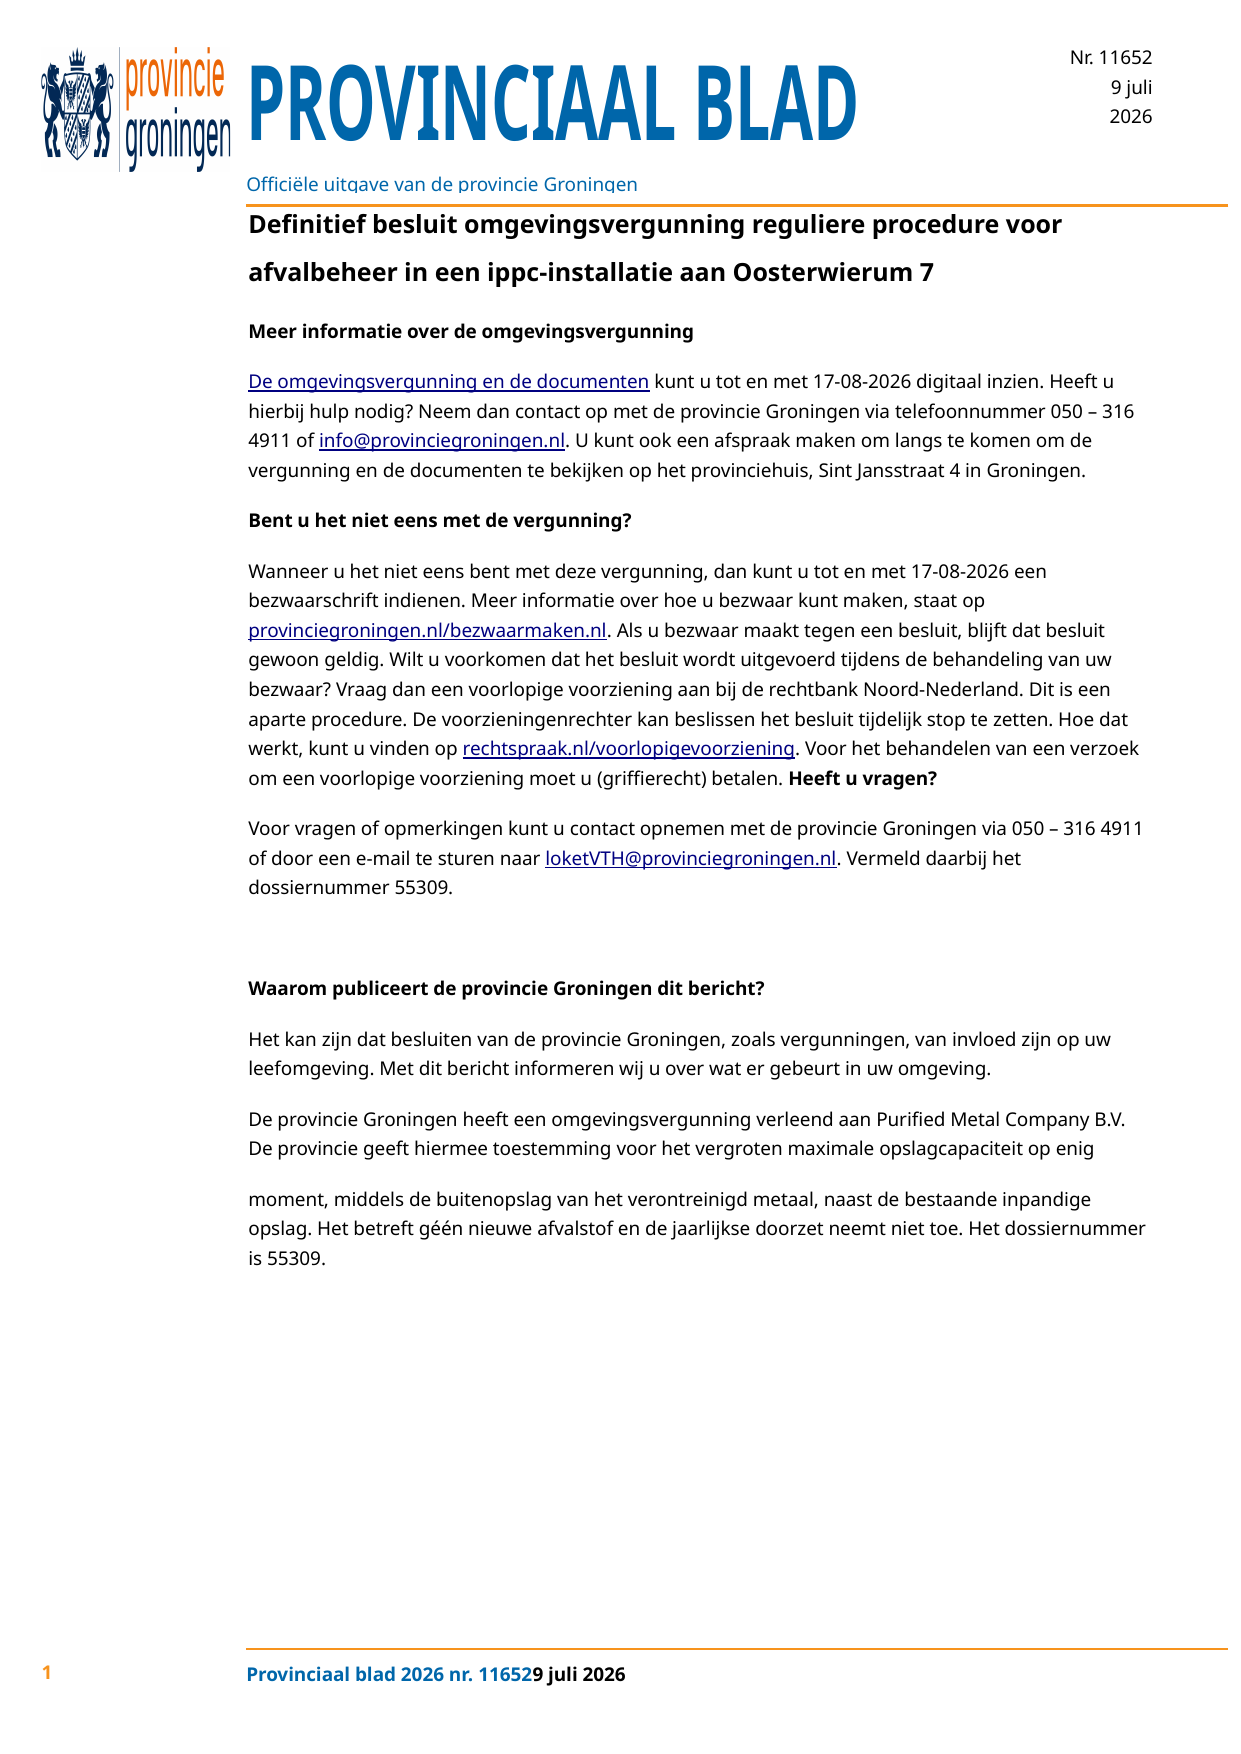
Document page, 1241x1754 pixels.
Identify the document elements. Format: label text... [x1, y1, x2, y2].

text Het kan zijn dat besluiten van de provincie Groningen, zoals vergunningen, van invloed zijn op uw leefomgeving. Met dit bericht informeren wij u over wat er gebeurt in uw omgeving. [248, 1026, 1152, 1081]
text moment, middels de buitenopslag van het verontreinigd metaal, naast de bestaande inpandige opslag. Het betreft géén nieuwe afvalstof en de jaarlijkse doorzet neemt niet toe. Het dossiernummer is 55309. [248, 1186, 1152, 1271]
text Meer informatie over de omgevingsvergunning [248, 318, 1152, 344]
text De provincie Groningen heeft een omgevingsvergunning verleend aan Purified Metal Company B.V. De provincie geeft hiermee toestemming voor het vergroten maximale opslagcapaciteit op enig [248, 1106, 1152, 1161]
text Wanneer u het niet eens bent met deze vergunning, dan kunt u tot en met 17-08-2026 een bezwaarschrift indienen. Meer informatie over hoe u bezwaar kunt maken, staat op provinciegroningen.nl/bezwaarmaken.nl. Als u bezwaar maakt tegen een besluit, blijft dat besluit gewoon geldig. Wilt u voorkomen dat het besluit wordt uitgevoerd tijdens de behandeling van uw bezwaar? Vraag dan een voorlopige voorziening aan bij de rechtbank Noord-Nederland. Dit is een aparte procedure. De voorzieningenrechter kan beslissen het besluit tijdelijk stop te zetten. Hoe dat werkt, kunt u vinden op rechtspraak.nl/voorlopigevoorziening. Voor het behandelen van een verzoek om een voorlopige voorziening moet u (griffierecht) betalen. Heeft u vragen? [248, 558, 1152, 791]
text Bent u het niet eens met de vergunning? [248, 507, 1152, 533]
text Voor vragen of opmerkingen kunt u contact opnemen met de provincie Groningen via 050 – 316 4911 of door een e-mail te sturen naar loketVTH@provinciegroningen.nl. Vermeld daarbij het dossiernummer 55309. [248, 815, 1152, 900]
picture [41, 47, 231, 172]
text De omgevingsvergunning en de documenten kunt u tot en met 17-08-2026 digitaal inzien. Heeft u hierbij hulp nodig? Neem dan contact op met de provincie Groningen via telefoonnummer 050 – 316 4911 of info@provinciegroningen.nl. U kunt ook een afspraak maken om langs te komen om de vergunning en de documenten te bekijken op het provinciehuis, Sint Jansstraat 4 in Groningen. [248, 368, 1152, 483]
text Definitief besluit omgevingsvergunning reguliere procedure voor afvalbeheer in een ippc-installatie aan Oosterwierum 7 [248, 207, 1152, 288]
text Waarom publiceert de provincie Groningen dit bericht? [248, 975, 1152, 1001]
